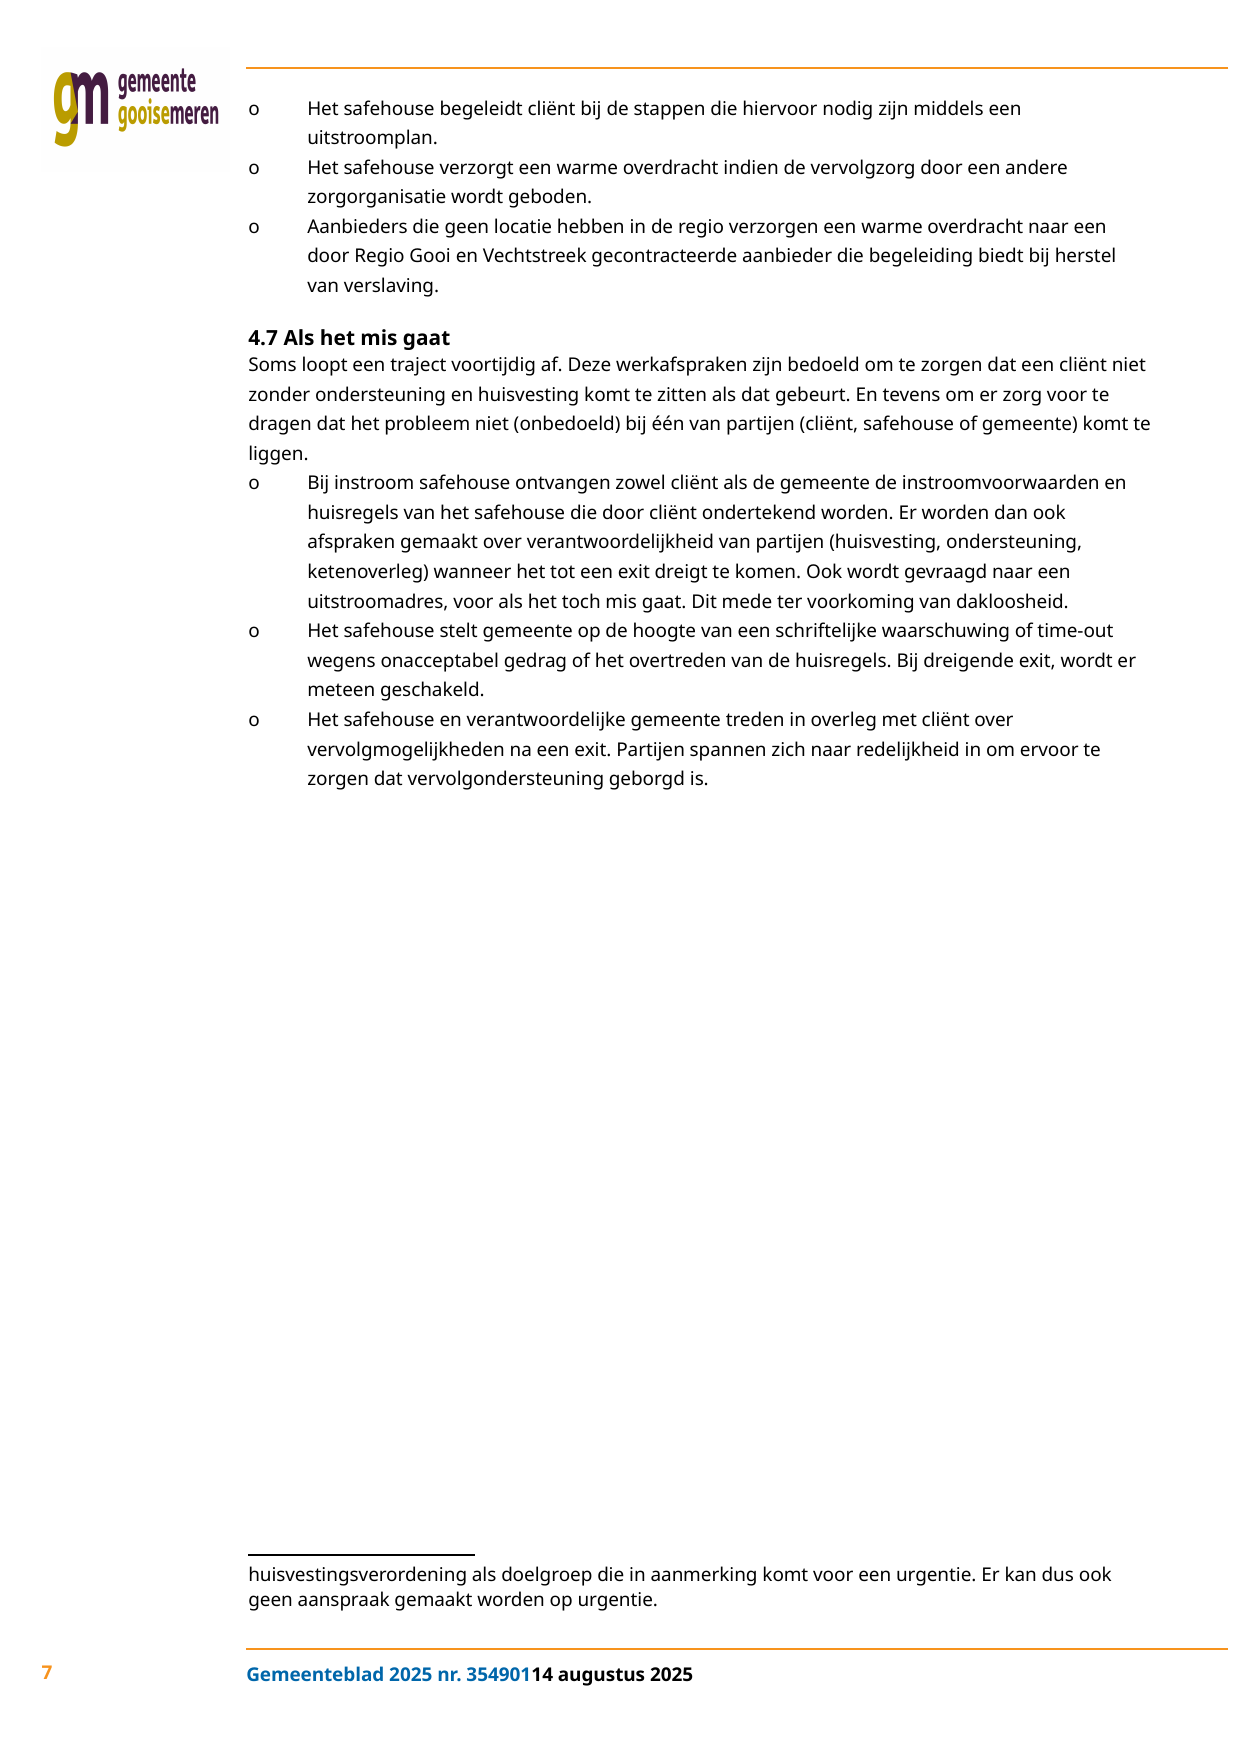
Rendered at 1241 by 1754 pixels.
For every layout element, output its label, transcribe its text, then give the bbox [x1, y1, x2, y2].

text Soms loopt een traject voortijdig af. Deze werkafspraken zijn bedoeld om te zorgen dat een cliënt niet zonder ondersteuning en huisvesting komt te zitten als dat gebeurt. En tevens om er zorg voor te dragen dat het probleem niet (onbedoeld) bij één van partijen (cliënt, safehouse of gemeente) komt te liggen. [248, 351, 1152, 466]
list Het safehouse begeleidt cliënt bij de stappen die hiervoor nodig zijn middels een uitstroomplan. [248, 95, 1152, 150]
list Aanbieders die geen locatie hebben in de regio verzorgen een warme overdracht naar een door Regio Gooi en Vechtstreek gecontracteerde aanbieder die begeleiding biedt bij herstel van verslaving. [248, 213, 1152, 298]
list Het safehouse verzorgt een warme overdracht indien de vervolgzorg door een andere zorgorganisatie wordt geboden. [248, 154, 1152, 209]
list Het safehouse stelt gemeente op de hoogte van een schriftelijke waarschuwing of time-out wegens onacceptabel gedrag of het overtreden van de huisregels. Bij dreigende exit, wordt er meteen geschakeld. [248, 617, 1152, 702]
list Het safehouse en verantwoordelijke gemeente treden in overleg met cliënt over vervolgmogelijkheden na een exit. Partijen spannen zich naar redelijkheid in om ervoor te zorgen dat vervolgondersteuning geborgd is. [248, 706, 1152, 791]
list Bij instroom safehouse ontvangen zowel cliënt als de gemeente de instroomvoorwaarden en huisregels van het safehouse die door cliënt ondertekend worden. Er worden dan ook afspraken gemaakt over verantwoordelijkheid van partijen (huisvesting, ondersteuning, ketenoverleg) wanneer het tot een exit dreigt te komen. Ook wordt gevraagd naar een uitstroomadres, voor als het toch mis gaat. Dit mede ter voorkoming van dakloosheid. [248, 469, 1152, 613]
text 4.7 Als het mis gaat [248, 323, 1152, 351]
list huisvestingsverordening als doelgroep die in aanmerking komt voor een urgentie. Er kan dus ook geen aanspraak gemaakt worden op urgentie. [248, 1561, 1152, 1612]
picture [41, 47, 231, 172]
